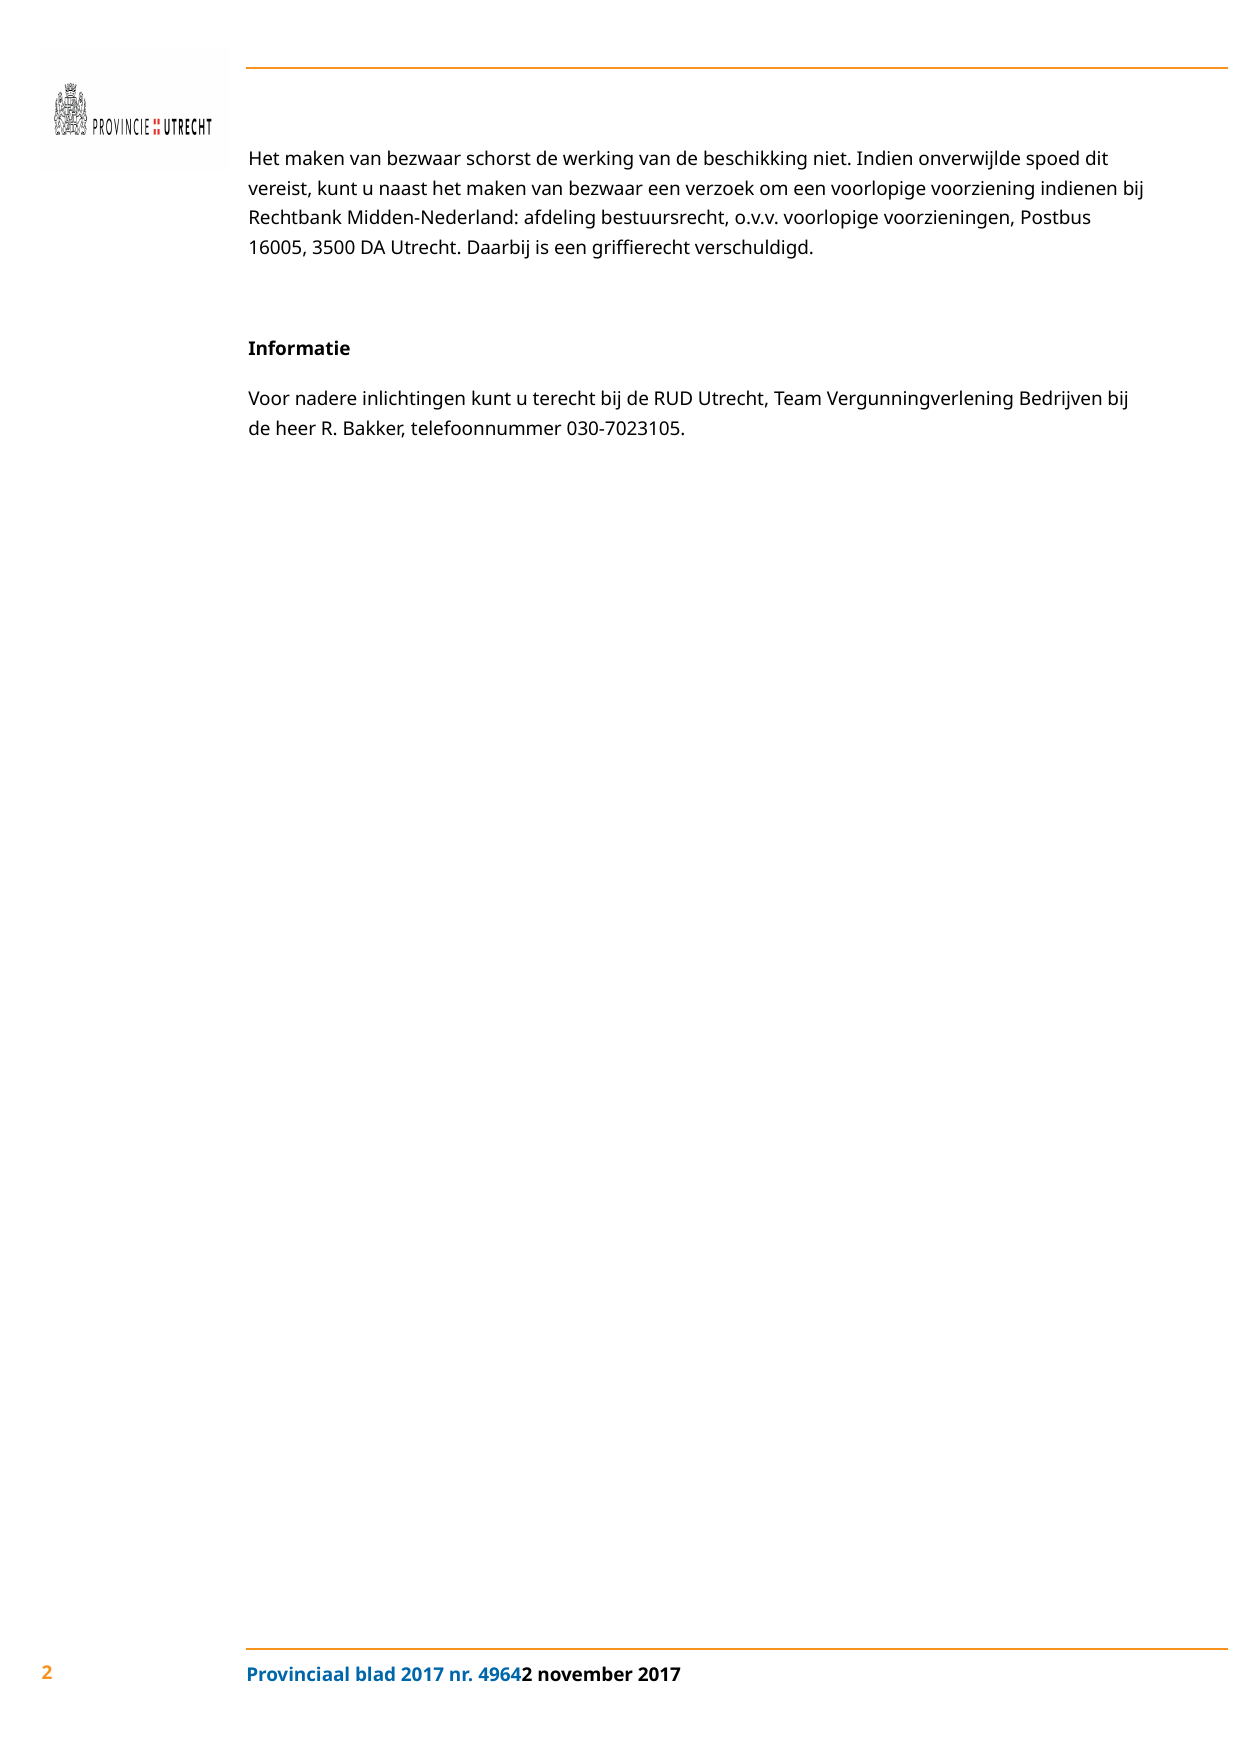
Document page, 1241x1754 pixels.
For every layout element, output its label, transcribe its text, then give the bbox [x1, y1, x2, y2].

text Voor nadere inlichtingen kunt u terecht bij de RUD Utrecht, Team Vergunningverlening Bedrijven bij de heer R. Bakker, telefoonnummer 030-7023105. [248, 385, 1152, 441]
text Het maken van bezwaar schorst de werking van de beschikking niet. Indien onverwijlde spoed dit vereist, kunt u naast het maken van bezwaar een verzoek om een voorlopige voorziening indienen bij Rechtbank Midden-Nederland: afdeling bestuursrecht, o.v.v. voorlopige voorzieningen, Postbus 16005, 3500 DA Utrecht. Daarbij is een griffierecht verschuldigd. [248, 145, 1152, 260]
text Informatie [248, 335, 1152, 361]
picture [41, 47, 231, 172]
